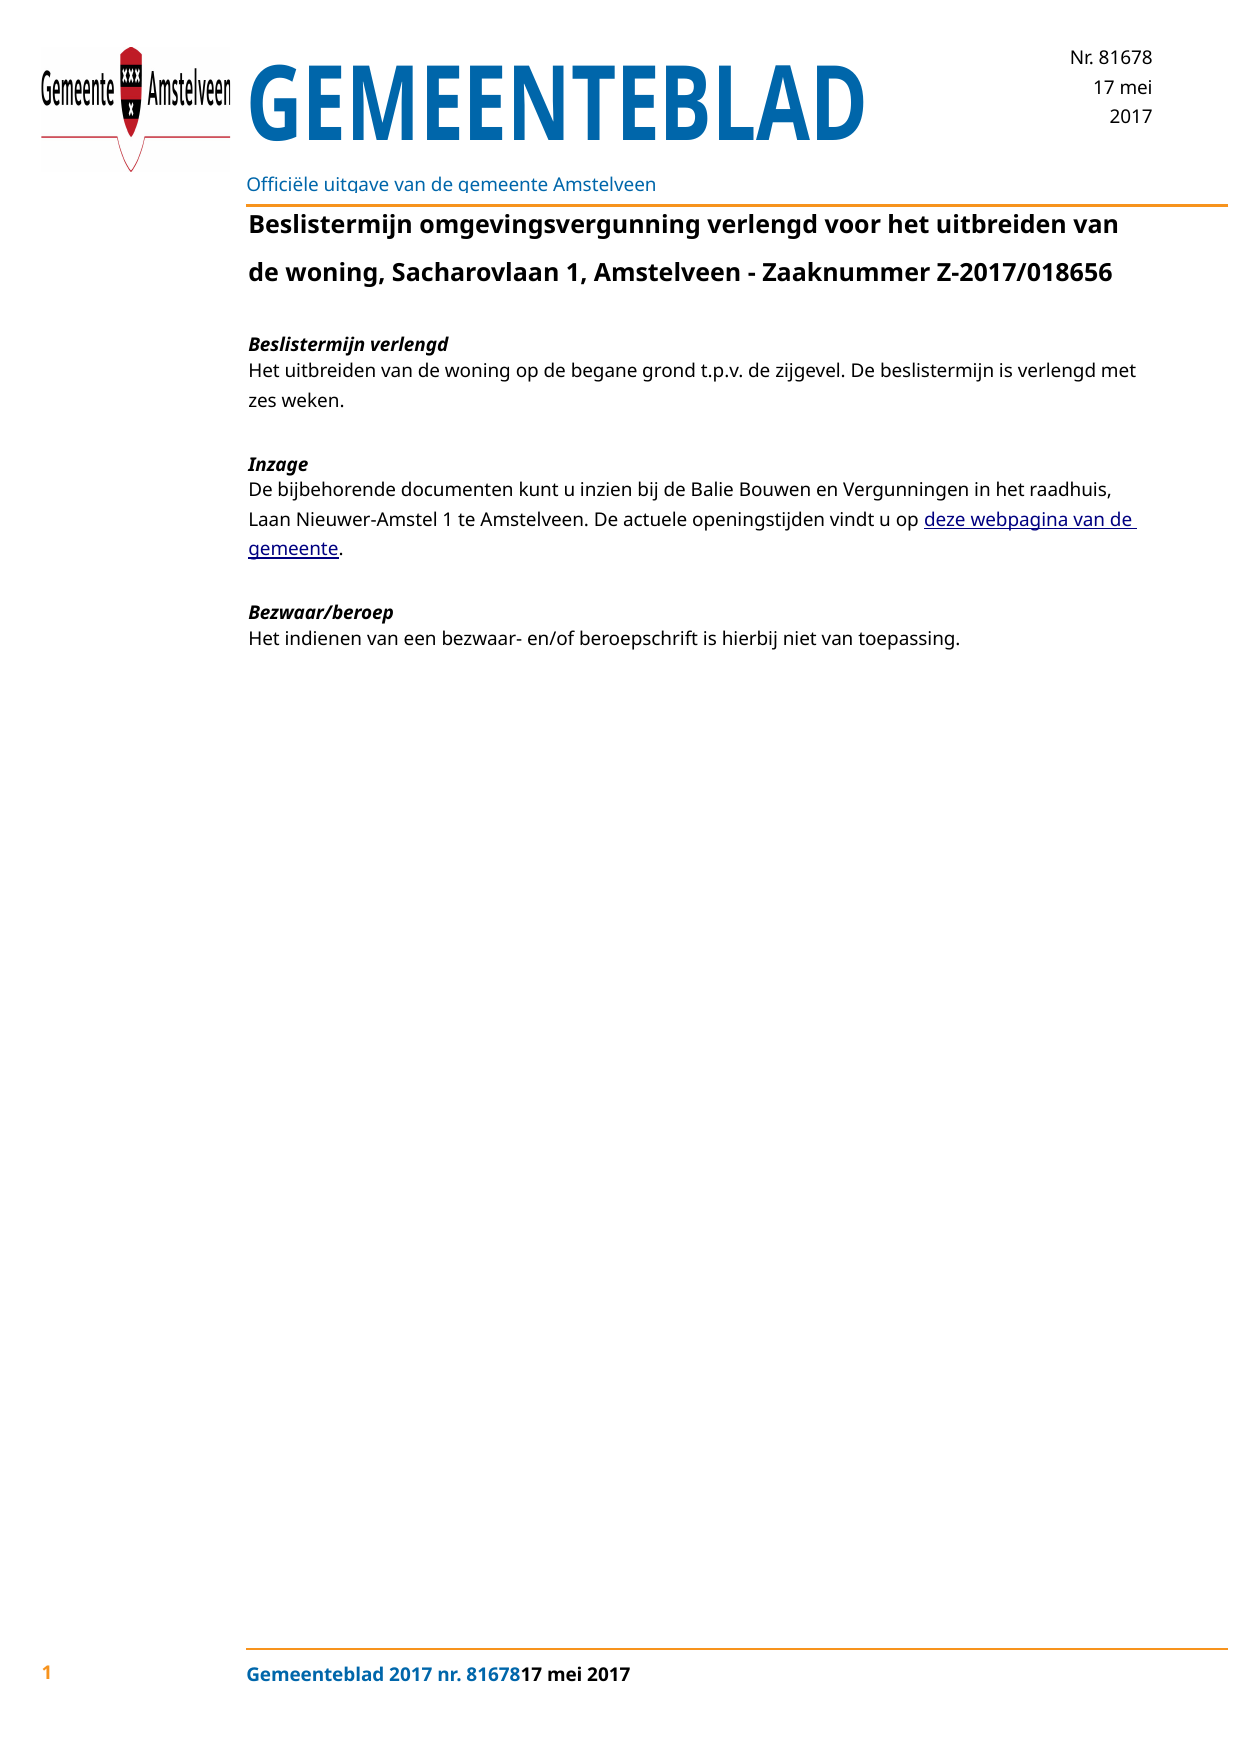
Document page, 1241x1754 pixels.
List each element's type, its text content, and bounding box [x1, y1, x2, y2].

text Het indienen van een bezwaar- en/of beroepschrift is hierbij niet van toepassing. [248, 625, 1152, 651]
text Beslistermijn verlengd [248, 331, 1152, 357]
picture [41, 47, 231, 172]
text Beslistermijn omgevingsvergunning verlengd voor het uitbreiden van de woning, Sacharovlaan 1, Amstelveen - Zaaknummer Z-2017/018656 [248, 207, 1152, 288]
text Bezwaar/beroep [248, 599, 1152, 625]
text De bijbehorende documenten kunt u inzien bij de Balie Bouwen en Vergunningen in het raadhuis, Laan Nieuwer-Amstel 1 te Amstelveen. De actuele openingstijden vindt u op deze webpagina van de gemeente. [248, 476, 1152, 561]
text Het uitbreiden van de woning op de begane grond t.p.v. de zijgevel. De beslistermijn is verlengd met zes weken. [248, 357, 1152, 412]
text Inzage [248, 451, 1152, 476]
